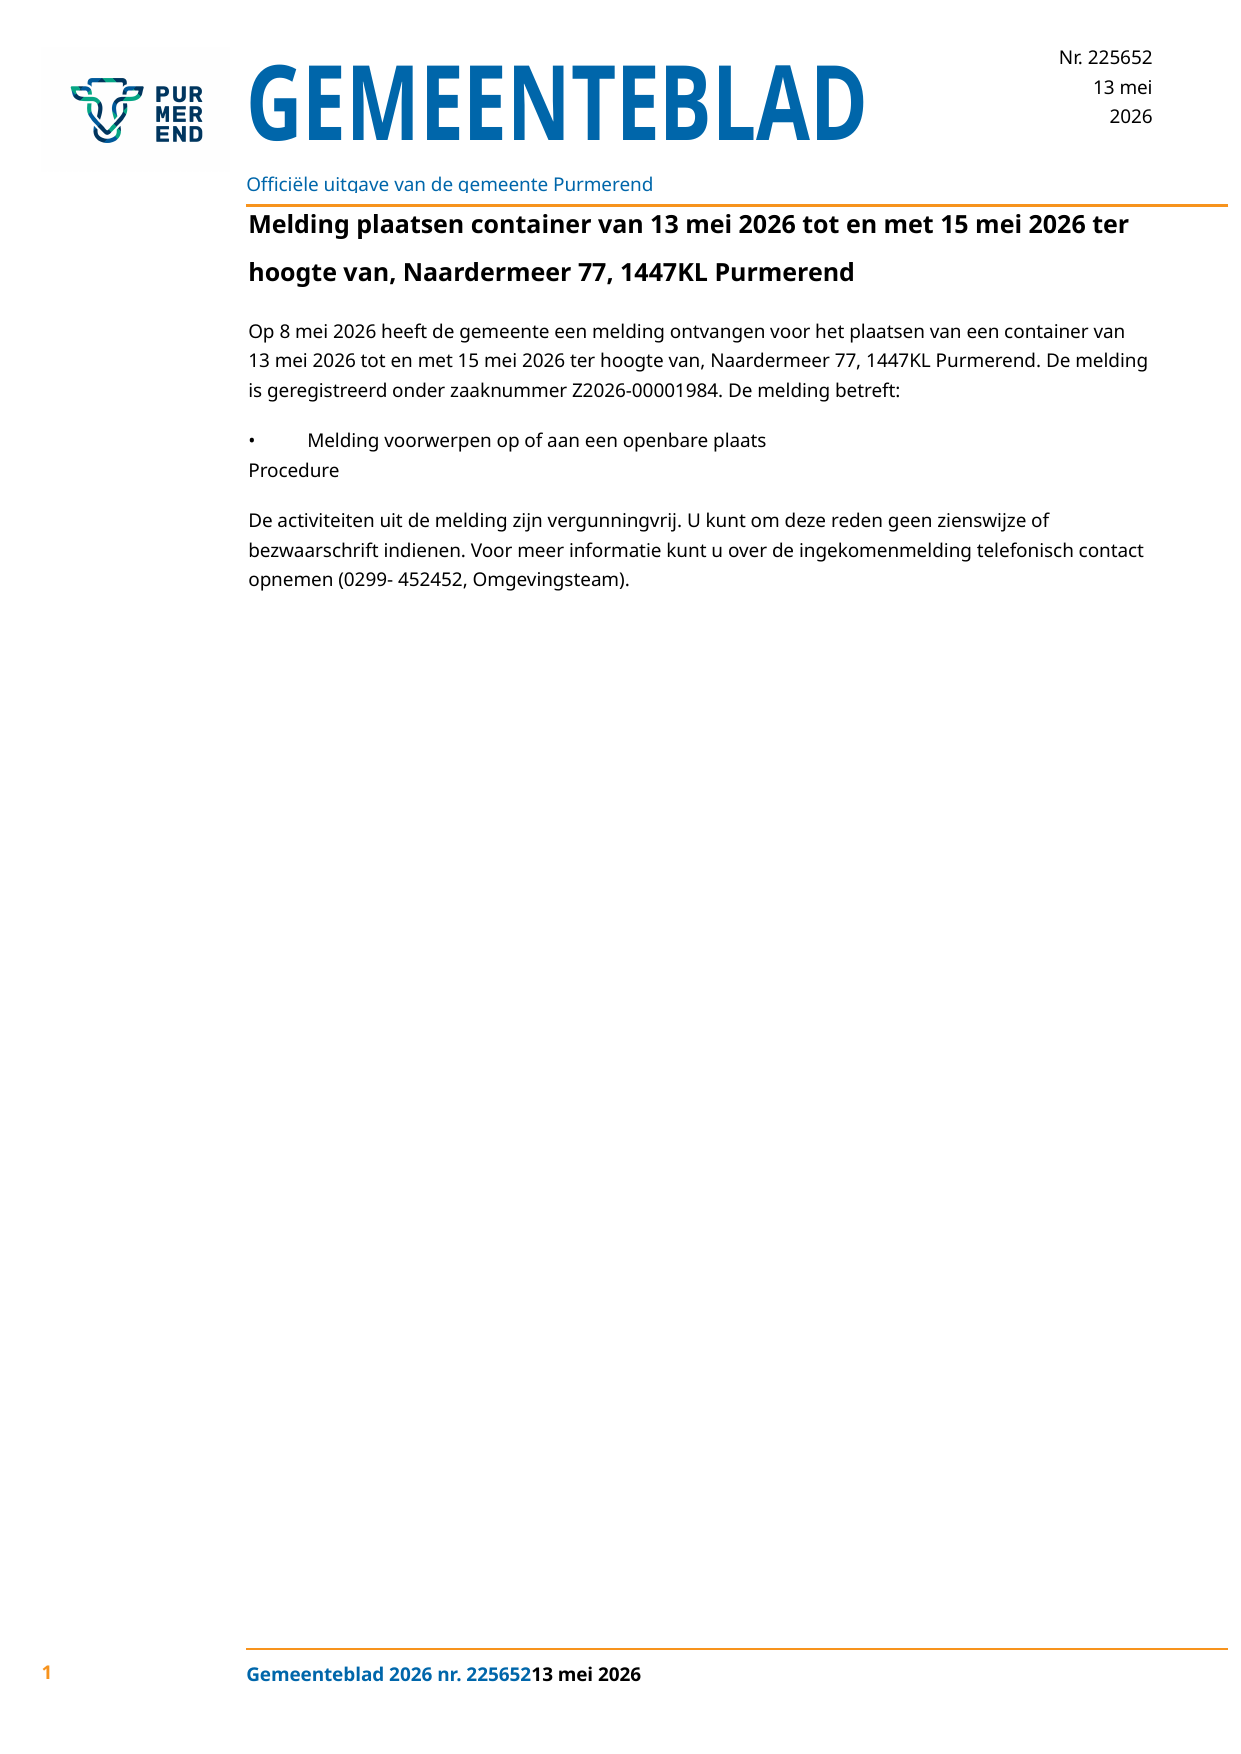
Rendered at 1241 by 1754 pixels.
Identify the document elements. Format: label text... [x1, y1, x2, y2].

list Melding voorwerpen op of aan een openbare plaats [248, 427, 1152, 453]
text De activiteiten uit de melding zijn vergunningvrij. U kunt om deze reden geen zienswijze of bezwaarschrift indienen. Voor meer informatie kunt u over de ingekomenmelding telefonisch contact opnemen (0299- 452452, Omgevingsteam). [248, 507, 1152, 592]
text Melding plaatsen container van 13 mei 2026 tot en met 15 mei 2026 ter hoogte van, Naardermeer 77, 1447KL Purmerend [248, 207, 1152, 288]
text Procedure [248, 457, 1152, 483]
text Op 8 mei 2026 heeft de gemeente een melding ontvangen voor het plaatsen van een container van 13 mei 2026 tot en met 15 mei 2026 ter hoogte van, Naardermeer 77, 1447KL Purmerend. De melding is geregistreerd onder zaaknummer Z2026-00001984. De melding betreft: [248, 318, 1152, 403]
picture [41, 47, 231, 172]
